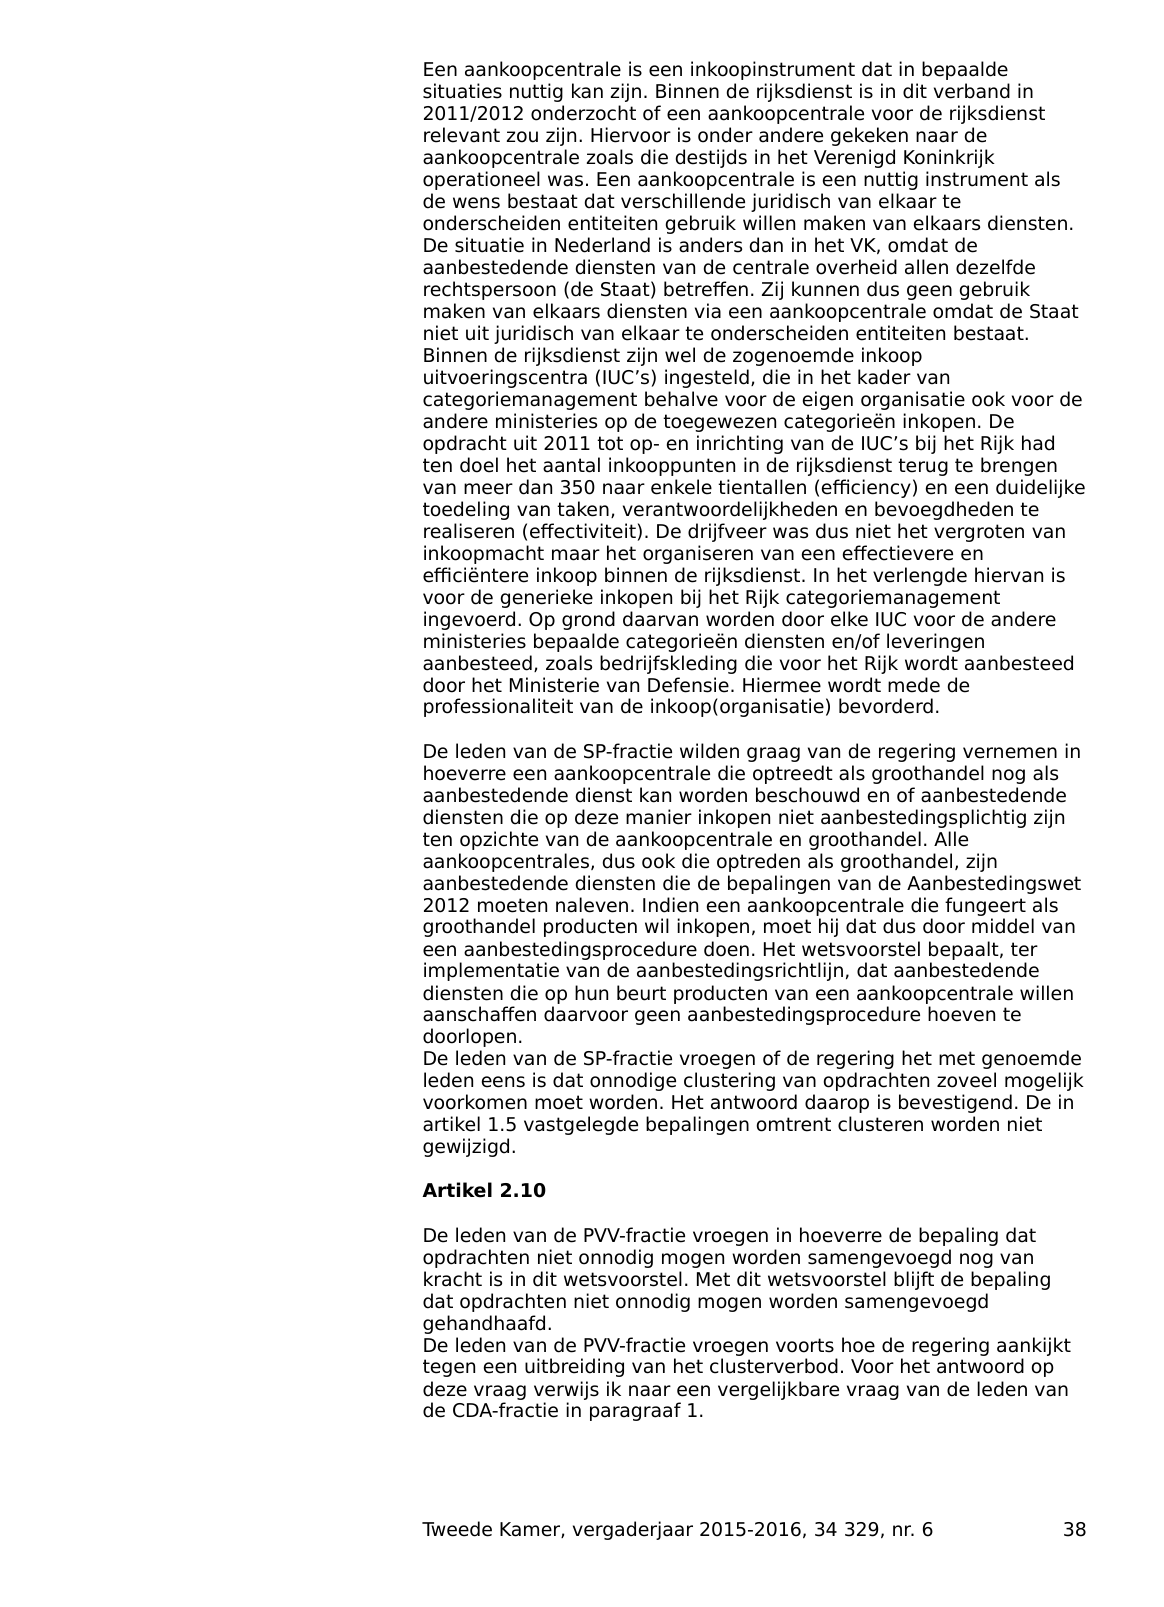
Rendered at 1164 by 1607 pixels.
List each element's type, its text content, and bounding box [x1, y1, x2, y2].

text De leden van de PVV-fractie vroegen in hoeverre de bepaling dat opdrachten niet onnodig mogen worden samengevoegd nog van kracht is in dit wetsvoorstel. Met dit wetsvoorstel blijft de bepaling dat opdrachten niet onnodig mogen worden samengevoegd gehandhaafd. [422, 1224, 1087, 1334]
text De leden van de PVV-fractie vroegen voorts hoe de regering aankijkt tegen een uitbreiding van het clusterverbod. Voor het antwoord op deze vraag verwijs ik naar een vergelijkbare vraag van de leden van de CDA-fractie in paragraaf 1. [422, 1334, 1087, 1422]
subtitle Artikel 2.10 [422, 1180, 1087, 1202]
text De leden van de SP-fractie wilden graag van de regering vernemen in hoeverre een aankoopcentrale die optreedt als groothandel nog als aanbestedende dienst kan worden beschouwd en of aanbestedende diensten die op deze manier inkopen niet aanbestedingsplichtig zijn ten opzichte van de aankoopcentrale en groothandel. Alle aankoopcentrales, dus ook die optreden als groothandel, zijn aanbestedende diensten die de bepalingen van de Aanbestedingswet 2012 moeten naleven. Indien een aankoopcentrale die fungeert als groothandel producten wil inkopen, moet hij dat dus door middel van een aanbestedingsprocedure doen. Het wetsvoorstel bepaalt, ter implementatie van de aanbestedingsrichtlijn, dat aanbestedende diensten die op hun beurt producten van een aankoopcentrale willen aanschaffen daarvoor geen aanbestedingsprocedure hoeven te doorlopen. [422, 741, 1087, 1048]
text De leden van de SP-fractie vroegen of de regering het met genoemde leden eens is dat onnodige clustering van opdrachten zoveel mogelijk voorkomen moet worden. Het antwoord daarop is bevestigend. De in artikel 1.5 vastgelegde bepalingen omtrent clusteren worden niet gewijzigd. [422, 1048, 1087, 1158]
text Een aankoopcentrale is een inkoopinstrument dat in bepaalde situaties nuttig kan zijn. Binnen de rijksdienst is in dit verband in 2011/2012 onderzocht of een aankoopcentrale voor de rijksdienst relevant zou zijn. Hiervoor is onder andere gekeken naar de aankoopcentrale zoals die destijds in het Verenigd Koninkrijk operationeel was. Een aankoopcentrale is een nuttig instrument als de wens bestaat dat verschillende juridisch van elkaar te onderscheiden entiteiten gebruik willen maken van elkaars diensten. De situatie in Nederland is anders dan in het VK, omdat de aanbestedende diensten van de centrale overheid allen dezelfde rechtspersoon (de Staat) betreffen. Zij kunnen dus geen gebruik maken van elkaars diensten via een aankoopcentrale omdat de Staat niet uit juridisch van elkaar te onderscheiden entiteiten bestaat. Binnen de rijksdienst zijn wel de zogenoemde inkoop uitvoeringscentra (IUC’s) ingesteld, die in het kader van categoriemanagement behalve voor de eigen organisatie ook voor de andere ministeries op de toegewezen categorieën inkopen. De opdracht uit 2011 tot op- en inrichting van de IUC’s bij het Rijk had ten doel het aantal inkooppunten in de rijksdienst terug te brengen van meer dan 350 naar enkele tientallen (efficiency) en een duidelijke toedeling van taken, verantwoordelijkheden en bevoegdheden te realiseren (effectiviteit). De drijfveer was dus niet het vergroten van inkoopmacht maar het organiseren van een effectievere en efficiëntere inkoop binnen de rijksdienst. In het verlengde hiervan is voor de generieke inkopen bij het Rijk categoriemanagement ingevoerd. Op grond daarvan worden door elke IUC voor de andere ministeries bepaalde categorieën diensten en/of leveringen aanbesteed, zoals bedrijfskleding die voor het Rijk wordt aanbesteed door het Ministerie van Defensie. Hiermee wordt mede de professionaliteit van de inkoop(organisatie) bevorderd. [422, 59, 1087, 718]
